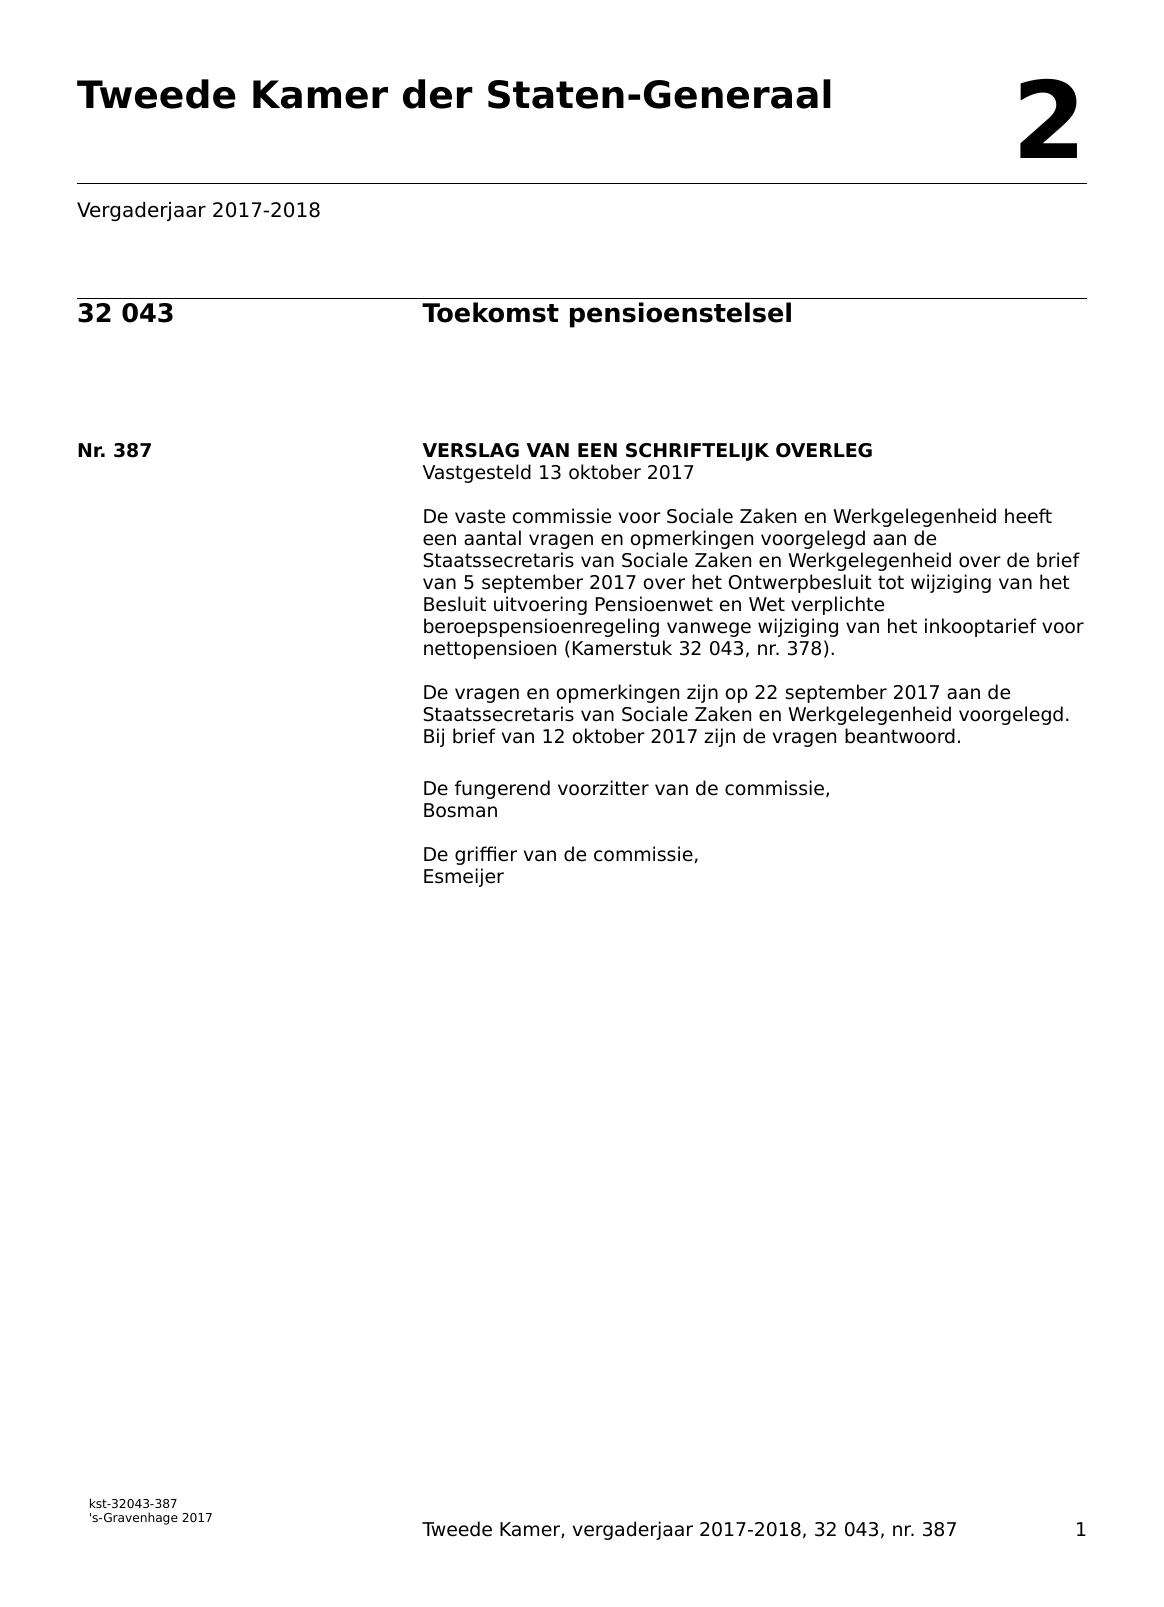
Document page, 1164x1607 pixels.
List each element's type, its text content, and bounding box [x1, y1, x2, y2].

text Vastgesteld 13 oktober 2017 [422, 462, 1087, 484]
subtitle Nr. 387 VERSLAG VAN EEN SCHRIFTELIJK OVERLEG [77, 440, 1087, 462]
subtitle 32 043 Toekomst pensioenstelsel [77, 299, 1087, 329]
text De fungerend voorzitter van de commissie, Bosman [422, 778, 1087, 822]
table_cell Vergaderjaar 2017-2018 [77, 184, 1087, 298]
text 's-Gravenhage 2017 [88, 1511, 323, 1525]
table_header Tweede Kamer der Staten-Generaal [77, 59, 886, 183]
text De vragen en opmerkingen zijn op 22 september 2017 aan de Staatssecretaris van Sociale Zaken en Werkgelegenheid voorgelegd. Bij brief van 12 oktober 2017 zijn de vragen beantwoord. [422, 682, 1087, 748]
text De griffier van de commissie, Esmeijer [422, 844, 1087, 888]
text De vaste commissie voor Sociale Zaken en Werkgelegenheid heeft een aantal vragen en opmerkingen voorgelegd aan de Staatssecretaris van Sociale Zaken en Werkgelegenheid over de brief van 5 september 2017 over het Ontwerpbesluit tot wijziging van het Besluit uitvoering Pensioenwet en Wet verplichte beroepspensioenregeling vanwege wijziging van het inkooptarief voor nettopensioen (Kamerstuk 32 043, nr. 378). [422, 506, 1087, 660]
table_header 2 [886, 59, 1087, 183]
text kst-32043-387 [88, 1497, 323, 1511]
